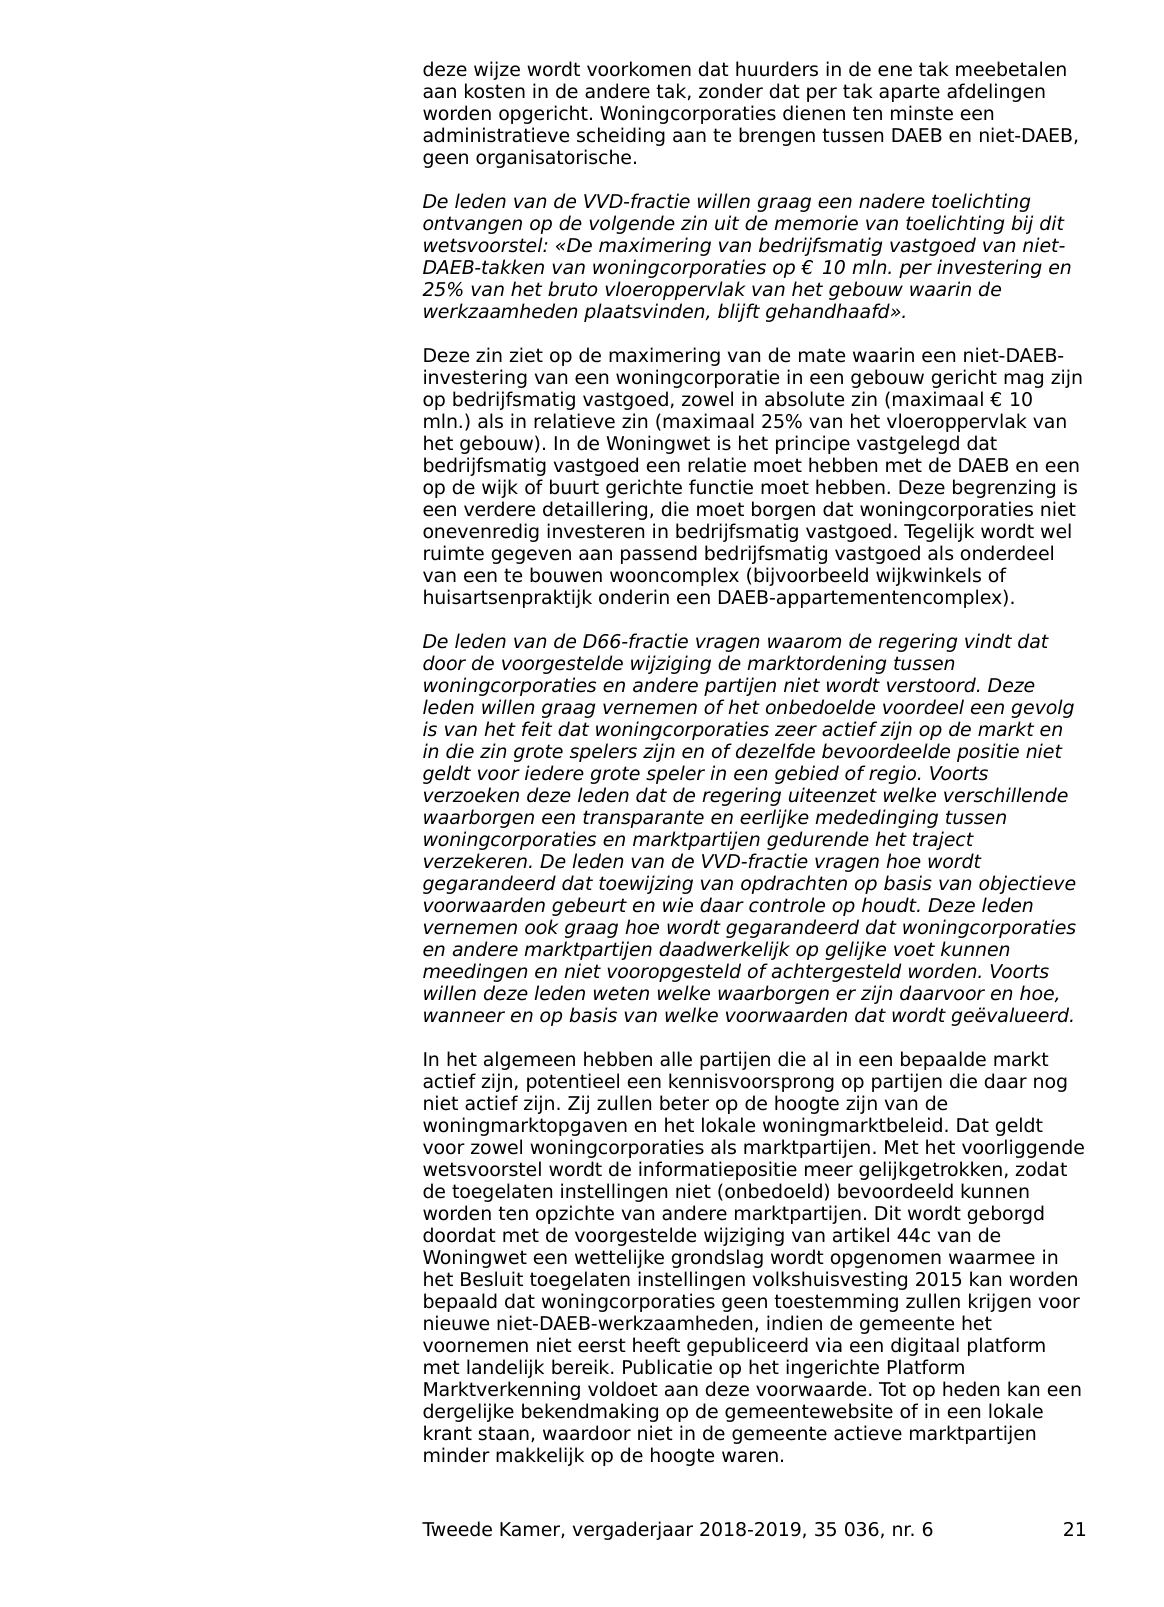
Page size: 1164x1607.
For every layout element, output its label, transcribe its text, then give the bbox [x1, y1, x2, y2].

text deze wijze wordt voorkomen dat huurders in de ene tak meebetalen aan kosten in de andere tak, zonder dat per tak aparte afdelingen worden opgericht. Woningcorporaties dienen ten minste een administratieve scheiding aan te brengen tussen DAEB en niet-DAEB, geen organisatorische. [422, 59, 1087, 169]
text De leden van de D66-fractie vragen waarom de regering vindt dat door de voorgestelde wijziging de marktordening tussen woningcorporaties en andere partijen niet wordt verstoord. Deze leden willen graag vernemen of het onbedoelde voordeel een gevolg is van het feit dat woningcorporaties zeer actief zijn op de markt en in die zin grote spelers zijn en of dezelfde bevoordeelde positie niet geldt voor iedere grote speler in een gebied of regio. Voorts verzoeken deze leden dat de regering uiteenzet welke verschillende waarborgen een transparante en eerlijke mededinging tussen woningcorporaties en marktpartijen gedurende het traject verzekeren. De leden van de VVD-fractie vragen hoe wordt gegarandeerd dat toewijzing van opdrachten op basis van objectieve voorwaarden gebeurt en wie daar controle op houdt. Deze leden vernemen ook graag hoe wordt gegarandeerd dat woningcorporaties en andere marktpartijen daadwerkelijk op gelijke voet kunnen meedingen en niet vooropgesteld of achtergesteld worden. Voorts willen deze leden weten welke waarborgen er zijn daarvoor en hoe, wanneer en op basis van welke voorwaarden dat wordt geëvalueerd. [422, 631, 1087, 1027]
text De leden van de VVD-fractie willen graag een nadere toelichting ontvangen op de volgende zin uit de memorie van toelichting bij dit wetsvoorstel: «De maximering van bedrijfsmatig vastgoed van niet-DAEB-takken van woningcorporaties op € 10 mln. per investering en 25% van het bruto vloeroppervlak van het gebouw waarin de werkzaamheden plaatsvinden, blijft gehandhaafd». [422, 191, 1087, 323]
text In het algemeen hebben alle partijen die al in een bepaalde markt actief zijn, potentieel een kennisvoorsprong op partijen die daar nog niet actief zijn. Zij zullen beter op de hoogte zijn van de woningmarktopgaven en het lokale woningmarktbeleid. Dat geldt voor zowel woningcorporaties als marktpartijen. Met het voorliggende wetsvoorstel wordt de informatiepositie meer gelijkgetrokken, zodat de toegelaten instellingen niet (onbedoeld) bevoordeeld kunnen worden ten opzichte van andere marktpartijen. Dit wordt geborgd doordat met de voorgestelde wijziging van artikel 44c van de Woningwet een wettelijke grondslag wordt opgenomen waarmee in het Besluit toegelaten instellingen volkshuisvesting 2015 kan worden bepaald dat woningcorporaties geen toestemming zullen krijgen voor nieuwe niet-DAEB-werkzaamheden, indien de gemeente het voornemen niet eerst heeft gepubliceerd via een digitaal platform met landelijk bereik. Publicatie op het ingerichte Platform Marktverkenning voldoet aan deze voorwaarde. Tot op heden kan een dergelijke bekendmaking op de gemeentewebsite of in een lokale krant staan, waardoor niet in de gemeente actieve marktpartijen minder makkelijk op de hoogte waren. [422, 1049, 1087, 1467]
text Deze zin ziet op de maximering van de mate waarin een niet-DAEB-investering van een woningcorporatie in een gebouw gericht mag zijn op bedrijfsmatig vastgoed, zowel in absolute zin (maximaal € 10 mln.) als in relatieve zin (maximaal 25% van het vloeroppervlak van het gebouw). In de Woningwet is het principe vastgelegd dat bedrijfsmatig vastgoed een relatie moet hebben met de DAEB en een op de wijk of buurt gerichte functie moet hebben. Deze begrenzing is een verdere detaillering, die moet borgen dat woningcorporaties niet onevenredig investeren in bedrijfsmatig vastgoed. Tegelijk wordt wel ruimte gegeven aan passend bedrijfsmatig vastgoed als onderdeel van een te bouwen wooncomplex (bijvoorbeeld wijkwinkels of huisartsenpraktijk onderin een DAEB-appartementencomplex). [422, 345, 1087, 609]
